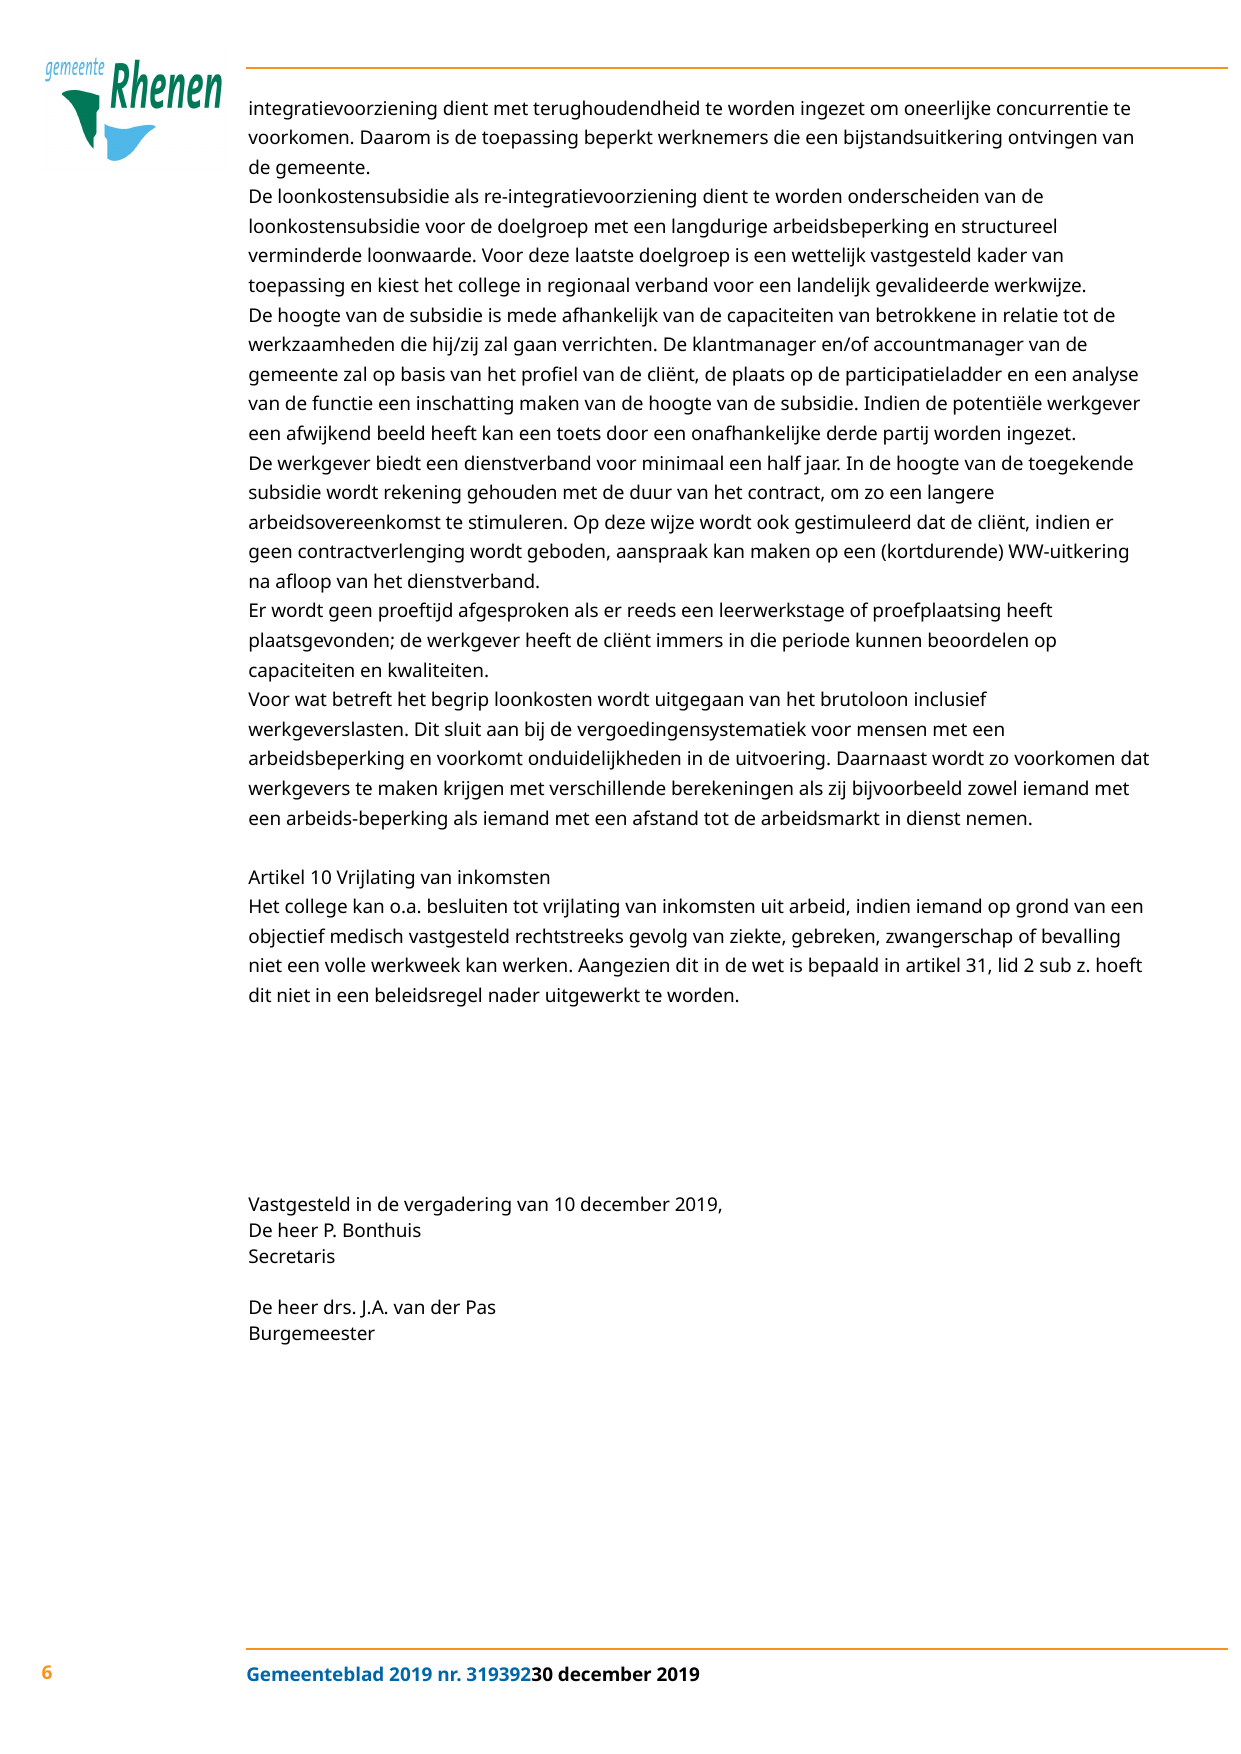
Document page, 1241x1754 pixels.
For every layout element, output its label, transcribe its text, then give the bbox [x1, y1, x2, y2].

text Burgemeester [248, 1320, 1152, 1346]
text Voor wat betreft het begrip loonkosten wordt uitgegaan van het brutoloon inclusief werkgeverslasten. Dit sluit aan bij de vergoedingensystematiek voor mensen met een arbeidsbeperking en voorkomt onduidelijkheden in de uitvoering. Daarnaast wordt zo voorkomen dat werkgevers te maken krijgen met verschillende berekeningen als zij bijvoorbeeld zowel iemand met een arbeids-beperking als iemand met een afstand tot de arbeidsmarkt in dienst nemen. [248, 686, 1152, 831]
text De hoogte van de subsidie is mede afhankelijk van de capaciteiten van betrokkene in relatie tot de werkzaamheden die hij/zij zal gaan verrichten. De klantmanager en/of accountmanager van de gemeente zal op basis van het profiel van de cliënt, de plaats op de participatieladder en een analyse van de functie een inschatting maken van de hoogte van de subsidie. Indien de potentiële werkgever een afwijkend beeld heeft kan een toets door een onafhankelijke derde partij worden ingezet. [248, 302, 1152, 446]
picture [41, 47, 231, 172]
text integratievoorziening dient met terughoudendheid te worden ingezet om oneerlijke concurrentie te voorkomen. Daarom is de toepassing beperkt werknemers die een bijstandsuitkering ontvingen van de gemeente. [248, 95, 1152, 180]
text Het college kan o.a. besluiten tot vrijlating van inkomsten uit arbeid, indien iemand op grond van een objectief medisch vastgesteld rechtstreeks gevolg van ziekte, gebreken, zwangerschap of bevalling niet een volle werkweek kan werken. Aangezien dit in de wet is bepaald in artikel 31, lid 2 sub z. hoeft dit niet in een beleidsregel nader uitgewerkt te worden. [248, 893, 1152, 1008]
text De loonkostensubsidie als re-integratievoorziening dient te worden onderscheiden van de loonkostensubsidie voor de doelgroep met een langdurige arbeidsbeperking en structureel verminderde loonwaarde. Voor deze laatste doelgroep is een wettelijk vastgesteld kader van toepassing en kiest het college in regionaal verband voor een landelijk gevalideerde werkwijze. [248, 183, 1152, 298]
text Secretaris [248, 1243, 1152, 1269]
text De werkgever biedt een dienstverband voor minimaal een half jaar. In de hoogte van de toegekende subsidie wordt rekening gehouden met de duur van het contract, om zo een langere arbeidsovereenkomst te stimuleren. Op deze wijze wordt ook gestimuleerd dat de cliënt, indien er geen contractverlenging wordt geboden, aanspraak kan maken op een (kortdurende) WW-uitkering na afloop van het dienstverband. [248, 450, 1152, 594]
text Vastgesteld in de vergadering van 10 december 2019, [248, 1192, 1152, 1217]
text De heer P. Bonthuis [248, 1217, 1152, 1243]
text De heer drs. J.A. van der Pas [248, 1294, 1152, 1320]
text Er wordt geen proeftijd afgesproken als er reeds een leerwerkstage of proefplaatsing heeft plaatsgevonden; de werkgever heeft de cliënt immers in die periode kunnen beoordelen op capaciteiten en kwaliteiten. [248, 598, 1152, 683]
text Artikel 10 Vrijlating van inkomsten [248, 864, 1152, 890]
